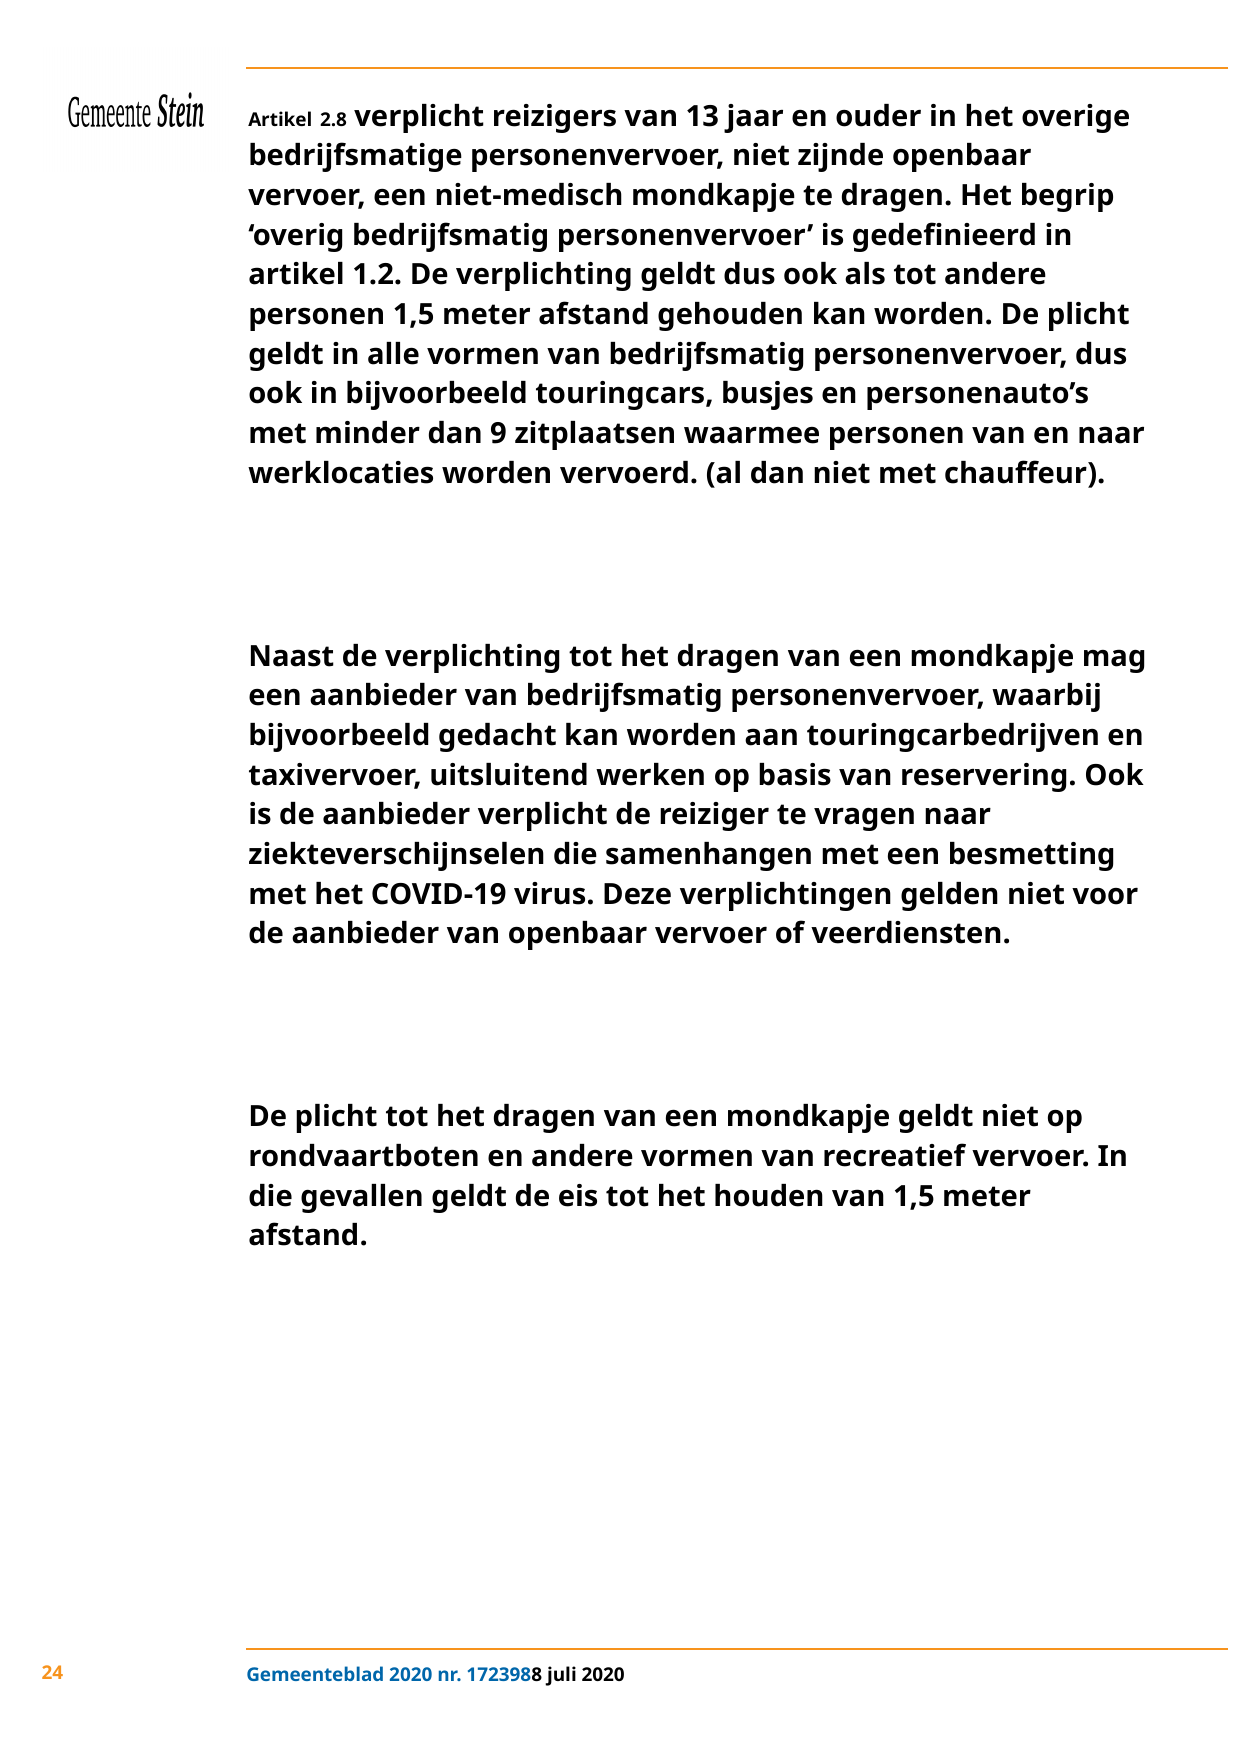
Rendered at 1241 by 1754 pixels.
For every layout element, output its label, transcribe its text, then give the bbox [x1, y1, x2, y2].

text Artikel 2.8 verplicht reizigers van 13 jaar en ouder in het overige bedrijfsmatige personenvervoer, niet zijnde openbaar vervoer, een niet-medisch mondkapje te dragen. Het begrip ‘overig bedrijfsmatig personenvervoer’ is gedefinieerd in artikel 1.2. De verplichting geldt dus ook als tot andere personen 1,5 meter afstand gehouden kan worden. De plicht geldt in alle vormen van bedrijfsmatig personenvervoer, dus ook in bijvoorbeeld touringcars, busjes en personenauto’s met minder dan 9 zitplaatsen waarmee personen van en naar werklocaties worden vervoerd. (al dan niet met chauffeur). [248, 95, 1152, 492]
text Naast de verplichting tot het dragen van een mondkapje mag een aanbieder van bedrijfsmatig personenvervoer, waarbij bijvoorbeeld gedacht kan worden aan touringcarbedrijven en taxivervoer, uitsluitend werken op basis van reservering. Ook is de aanbieder verplicht de reiziger te vragen naar ziekteverschijnselen die samenhangen met een besmetting met het COVID-19 virus. Deze verplichtingen gelden niet voor de aanbieder van openbaar vervoer of veerdiensten. [248, 635, 1152, 952]
picture [41, 47, 231, 172]
text De plicht tot het dragen van een mondkapje geldt niet op rondvaartboten en andere vormen van recreatief vervoer. In die gevallen geldt de eis tot het houden van 1,5 meter afstand. [248, 1096, 1152, 1254]
